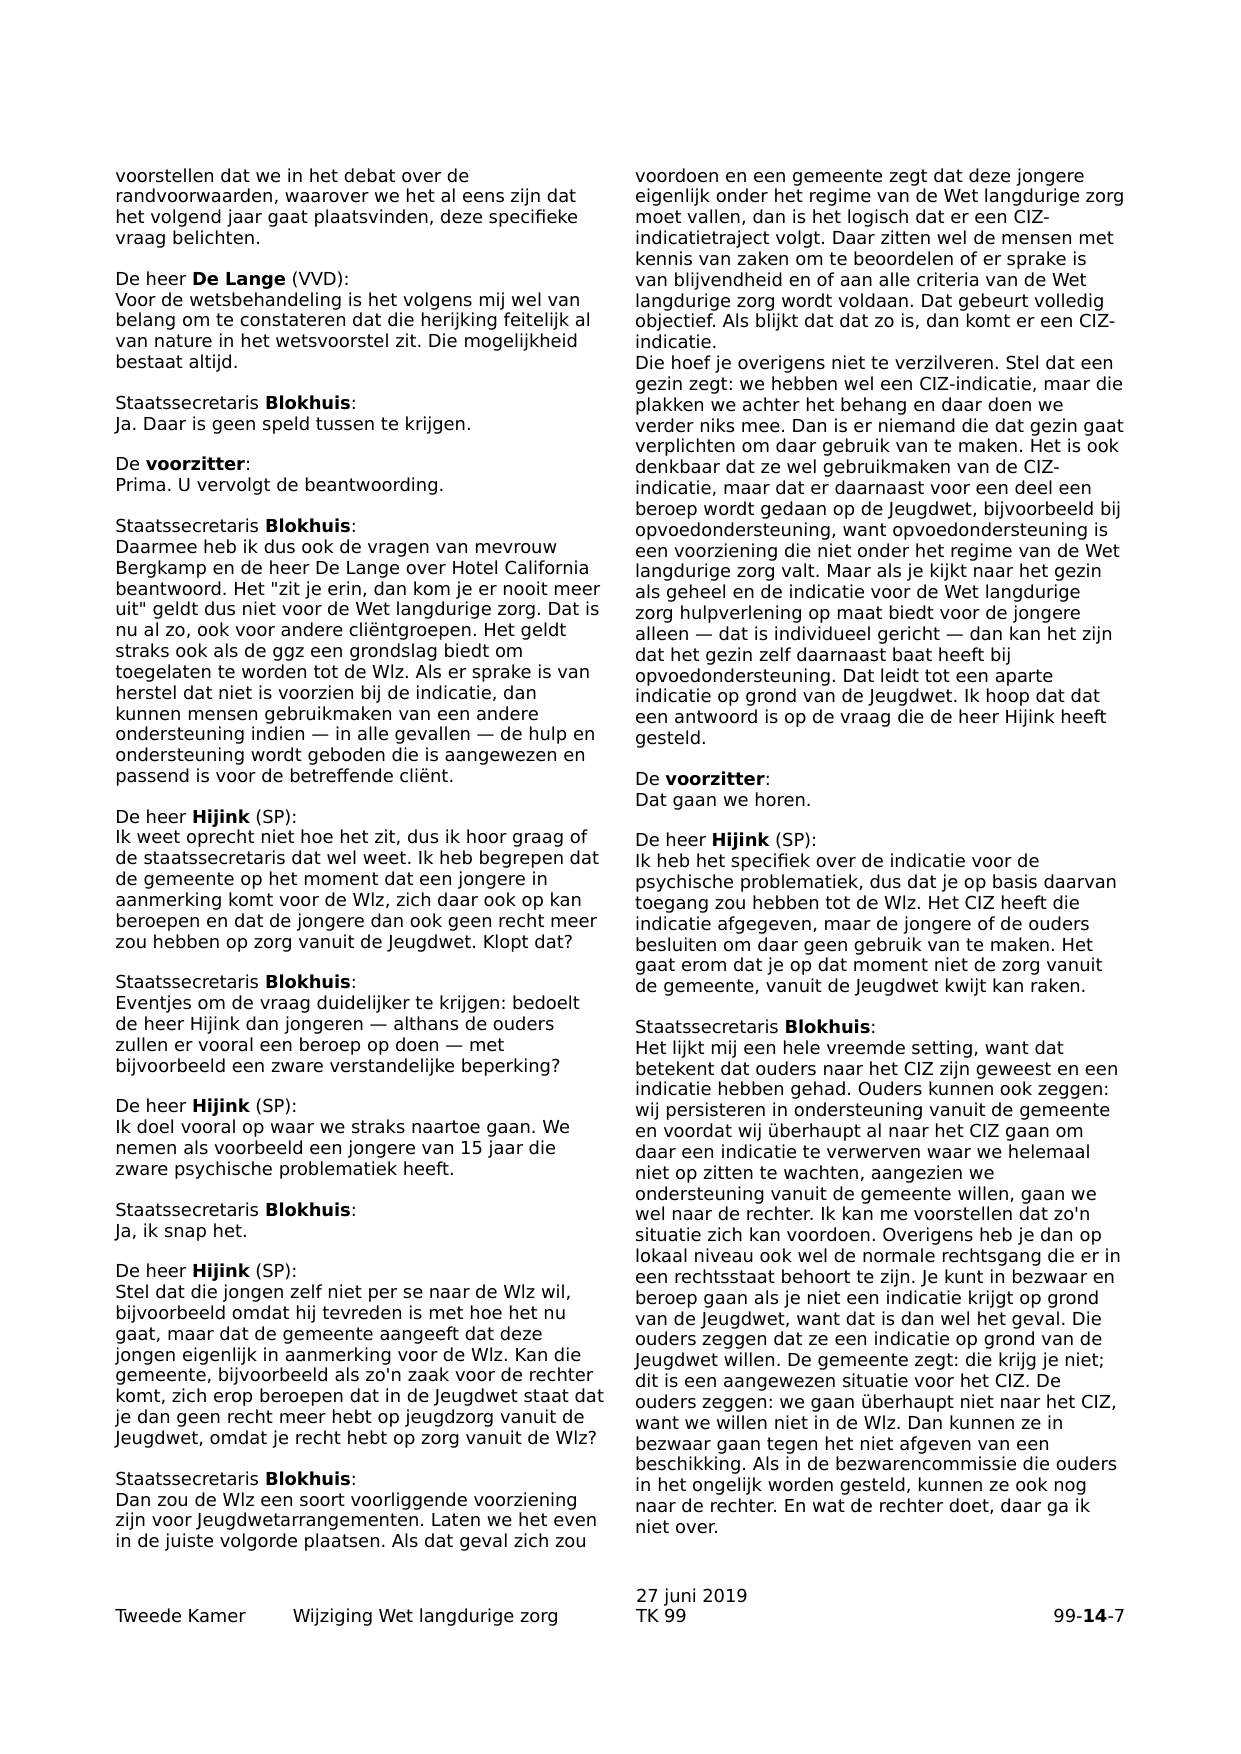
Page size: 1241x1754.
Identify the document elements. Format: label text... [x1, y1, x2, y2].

text De heer Hijink (SP): [115, 1096, 605, 1117]
text Voor de wetsbehandeling is het volgens mij wel van belang om te constateren dat die herijking feitelijk al van nature in het wetsvoorstel zit. Die mogelijkheid bestaat altijd. [115, 289, 605, 373]
text Staatssecretaris Blokhuis: [115, 1468, 605, 1489]
text De voorzitter: [115, 454, 605, 475]
text Die hoef je overigens niet te verzilveren. Stel dat een gezin zegt: we hebben wel een CIZ-indicatie, maar die plakken we achter het behang en daar doen we verder niks mee. Dan is er niemand die dat gezin gaat verplichten om daar gebruik van te maken. Het is ook denkbaar dat ze wel gebruikmaken van de CIZ-indicatie, maar dat er daarnaast voor een deel een beroep wordt gedaan op de Jeugdwet, bijvoorbeeld bij opvoedondersteuning, want opvoedondersteuning is een voorziening die niet onder het regime van de Wet langdurige zorg valt. Maar als je kijkt naar het gezin als geheel en de indicatie voor de Wet langdurige zorg hulpverlening op maat biedt voor de jongere alleen — dat is individueel gericht — dan kan het zijn dat het gezin zelf daarnaast baat heeft bij opvoedondersteuning. Dat leidt tot een aparte indicatie op grond van de Jeugdwet. Ik hoop dat dat een antwoord is op de vraag die de heer Hijink heeft gesteld. [635, 353, 1125, 749]
text Daarmee heb ik dus ook de vragen van mevrouw Bergkamp en de heer De Lange over Hotel California beantwoord. Het "zit je erin, dan kom je er nooit meer uit" geldt dus niet voor de Wet langdurige zorg. Dat is nu al zo, ook voor andere cliëntgroepen. Het geldt straks ook als de ggz een grondslag biedt om toegelaten te worden tot de Wlz. Als er sprake is van herstel dat niet is voorzien bij de indicatie, dan kunnen mensen gebruikmaken van een andere ondersteuning indien — in alle gevallen — de hulp en ondersteuning wordt geboden die is aangewezen en passend is voor de betreffende cliënt. [115, 537, 605, 787]
text Stel dat die jongen zelf niet per se naar de Wlz wil, bijvoorbeeld omdat hij tevreden is met hoe het nu gaat, maar dat de gemeente aangeeft dat deze jongen eigenlijk in aanmerking voor de Wlz. Kan die gemeente, bijvoorbeeld als zo'n zaak voor de rechter komt, zich erop beroepen dat in de Jeugdwet staat dat je dan geen recht meer hebt op jeugdzorg vanuit de Jeugdwet, omdat je recht hebt op zorg vanuit de Wlz? [115, 1282, 605, 1448]
text Ik heb het specifiek over de indicatie voor de psychische problematiek, dus dat je op basis daarvan toegang zou hebben tot de Wlz. Het CIZ heeft die indicatie afgegeven, maar de jongere of de ouders besluiten om daar geen gebruik van te maken. Het gaat erom dat je op dat moment niet de zorg vanuit de gemeente, vanuit de Jeugdwet kwijt kan raken. [635, 851, 1125, 997]
text Ik doel vooral op waar we straks naartoe gaan. We nemen als voorbeeld een jongere van 15 jaar die zware psychische problematiek heeft. [115, 1117, 605, 1179]
text Ik weet oprecht niet hoe het zit, dus ik hoor graag of de staatssecretaris dat wel weet. Ik heb begrepen dat de gemeente op het moment dat een jongere in aanmerking komt voor de Wlz, zich daar ook op kan beroepen en dat de jongere dan ook geen recht meer zou hebben op zorg vanuit de Jeugdwet. Klopt dat? [115, 827, 605, 952]
text De voorzitter: [635, 769, 1125, 789]
text Prima. U vervolgt de beantwoording. [115, 475, 605, 496]
text Dan zou de Wlz een soort voorliggende voorziening zijn voor Jeugdwetarrangementen. Laten we het even in de juiste volgorde plaatsen. Als dat geval zich zou [115, 1489, 605, 1552]
text Staatssecretaris Blokhuis: [115, 516, 605, 537]
text voordoen en een gemeente zegt dat deze jongere eigenlijk onder het regime van de Wet langdurige zorg moet vallen, dan is het logisch dat er een CIZ-indicatietraject volgt. Daar zitten wel de mensen met kennis van zaken om te beoordelen of er sprake is van blijvendheid en of aan alle criteria van de Wet langdurige zorg wordt voldaan. Dat gebeurt volledig objectief. Als blijkt dat dat zo is, dan komt er een CIZ-indicatie. [635, 165, 1125, 353]
text Staatssecretaris Blokhuis: [115, 1199, 605, 1220]
text De heer Hijink (SP): [115, 1261, 605, 1282]
text Dat gaan we horen. [635, 789, 1125, 810]
text Ja. Daar is geen speld tussen te krijgen. [115, 413, 605, 434]
text Ja, ik snap het. [115, 1220, 605, 1241]
text Staatssecretaris Blokhuis: [115, 972, 605, 993]
text Het lijkt mij een hele vreemde setting, want dat betekent dat ouders naar het CIZ zijn geweest en een indicatie hebben gehad. Ouders kunnen ook zeggen: wij persisteren in ondersteuning vanuit de gemeente en voordat wij überhaupt al naar het CIZ gaan om daar een indicatie te verwerven waar we helemaal niet op zitten te wachten, aangezien we ondersteuning vanuit de gemeente willen, gaan we wel naar de rechter. Ik kan me voorstellen dat zo'n situatie zich kan voordoen. Overigens heb je dan op lokaal niveau ook wel de normale rechtsgang die er in een rechtsstaat behoort te zijn. Je kunt in bezwaar en beroep gaan als je niet een indicatie krijgt op grond van de Jeugdwet, want dat is dan wel het geval. Die ouders zeggen dat ze een indicatie op grond van de Jeugdwet willen. De gemeente zegt: die krijg je niet; dit is een aangewezen situatie voor het CIZ. De ouders zeggen: we gaan überhaupt niet naar het CIZ, want we willen niet in de Wlz. Dan kunnen ze in bezwaar gaan tegen het niet afgeven van een beschikking. Als in de bezwarencommissie die ouders in het ongelijk worden gesteld, kunnen ze ook nog naar de rechter. En wat de rechter doet, daar ga ik niet over. [635, 1037, 1125, 1537]
text Staatssecretaris Blokhuis: [115, 393, 605, 413]
text De heer Hijink (SP): [635, 830, 1125, 851]
text De heer Hijink (SP): [115, 807, 605, 827]
text Staatssecretaris Blokhuis: [635, 1017, 1125, 1037]
text Eventjes om de vraag duidelijker te krijgen: bedoelt de heer Hijink dan jongeren — althans de ouders zullen er vooral een beroep op doen — met bijvoorbeeld een zware verstandelijke beperking? [115, 993, 605, 1076]
text De heer De Lange (VVD): [115, 269, 605, 289]
text voorstellen dat we in het debat over de randvoorwaarden, waarover we het al eens zijn dat het volgend jaar gaat plaatsvinden, deze specifieke vraag belichten. [115, 165, 605, 249]
